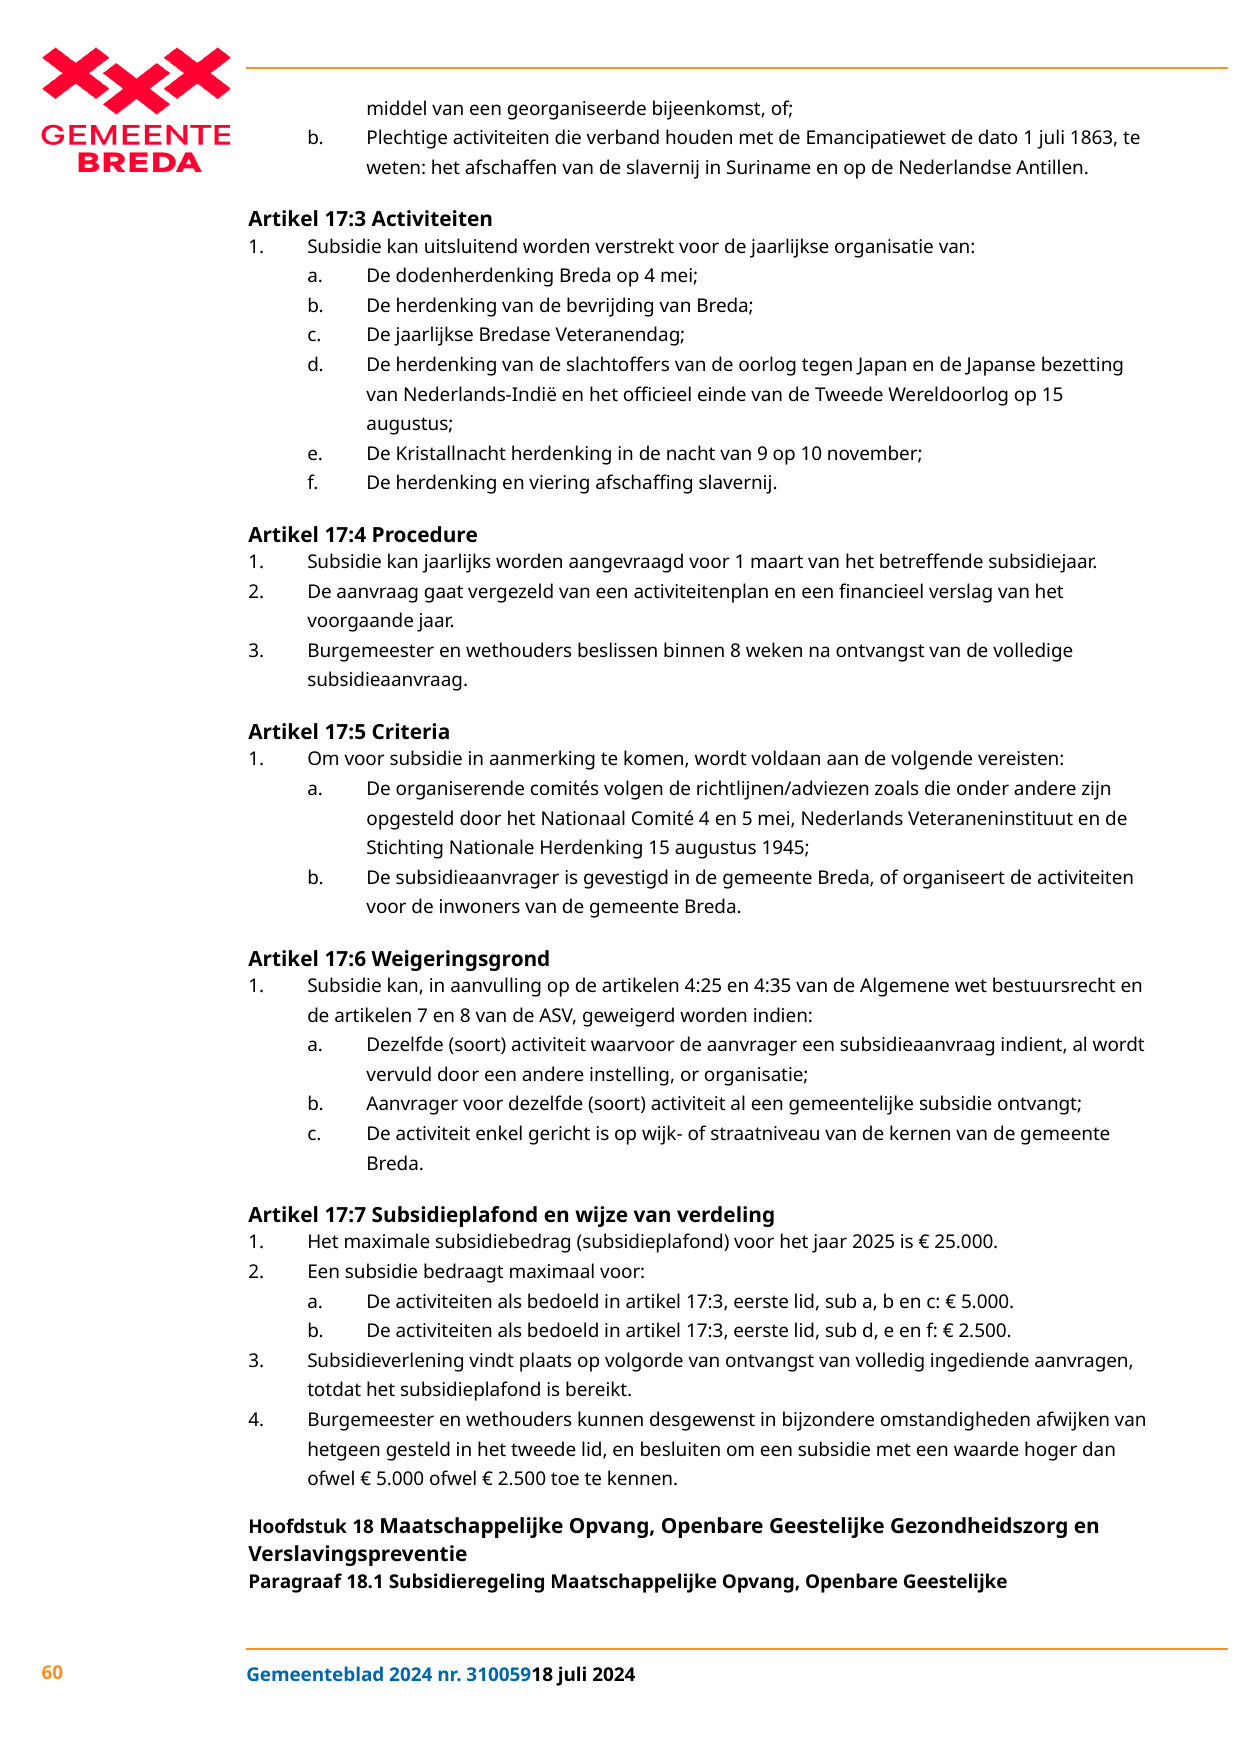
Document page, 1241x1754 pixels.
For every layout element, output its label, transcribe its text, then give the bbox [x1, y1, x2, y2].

list De aanvraag gaat vergezeld van een activiteitenplan en een financieel verslag van het voorgaande jaar. [248, 578, 1152, 633]
list Subsidieverlening vindt plaats op volgorde van ontvangst van volledig ingediende aanvragen, totdat het subsidieplafond is bereikt. [248, 1347, 1152, 1402]
list De subsidieaanvrager is gevestigd in de gemeente Breda, of organiseert de activiteiten voor de inwoners van de gemeente Breda. [307, 864, 1152, 919]
list Burgemeester en wethouders beslissen binnen 8 weken na ontvangst van de volledige subsidieaanvraag. [248, 637, 1152, 692]
list Subsidie kan jaarlijks worden aangevraagd voor 1 maart van het betreffende subsidiejaar. [248, 548, 1152, 574]
list Subsidie kan uitsluitend worden verstrekt voor de jaarlijkse organisatie van: [248, 233, 1152, 258]
list De herdenking van de bevrijding van Breda; [307, 292, 1152, 318]
list De activiteit enkel gericht is op wijk- of straatniveau van de kernen van de gemeente Breda. [307, 1120, 1152, 1176]
text Artikel 17:6 Weigeringsgrond [248, 944, 1152, 972]
list De jaarlijkse Bredase Veteranendag; [307, 322, 1152, 347]
list middel van een georganiseerde bijeenkomst, of; [307, 95, 1152, 121]
text Artikel 17:3 Activiteiten [248, 204, 1152, 233]
text Paragraaf 18.1 Subsidieregeling Maatschappelijke Opvang, Openbare Geestelijke [248, 1568, 1152, 1593]
list De herdenking en viering afschaffing slavernij. [307, 469, 1152, 495]
list De dodenherdenking Breda op 4 mei; [307, 262, 1152, 288]
list Plechtige activiteiten die verband houden met de Emancipatiewet de dato 1 juli 1863, te weten: het afschaffen van de slavernij in Suriname en op de Nederlandse Antillen. [307, 124, 1152, 180]
list De activiteiten als bedoeld in artikel 17:3, eerste lid, sub a, b en c: € 5.000. [307, 1288, 1152, 1313]
list De herdenking van de slachtoffers van de oorlog tegen Japan en de Japanse bezetting van Nederlands-Indië en het officieel einde van de Tweede Wereldoorlog op 15 augustus; [307, 351, 1152, 436]
list De organiserende comités volgen de richtlijnen/adviezen zoals die onder andere zijn opgesteld door het Nationaal Comité 4 en 5 mei, Nederlands Veteraneninstituut en de Stichting Nationale Herdenking 15 augustus 1945; [307, 775, 1152, 860]
text Artikel 17:7 Subsidieplafond en wijze van verdeling [248, 1200, 1152, 1229]
text Artikel 17:5 Criteria [248, 717, 1152, 746]
list Dezelfde (soort) activiteit waarvoor de aanvrager een subsidieaanvraag indient, al wordt vervuld door een andere instelling, or organisatie; [307, 1031, 1152, 1087]
list De Kristallnacht herdenking in de nacht van 9 op 10 november; [307, 440, 1152, 466]
list Een subsidie bedraagt maximaal voor: [248, 1258, 1152, 1284]
list Subsidie kan, in aanvulling op de artikelen 4:25 en 4:35 van de Algemene wet bestuursrecht en de artikelen 7 en 8 van de ASV, geweigerd worden indien: [248, 972, 1152, 1028]
text Artikel 17:4 Procedure [248, 520, 1152, 548]
list Om voor subsidie in aanmerking te komen, wordt voldaan aan de volgende vereisten: [248, 746, 1152, 771]
list De activiteiten als bedoeld in artikel 17:3, eerste lid, sub d, e en f: € 2.500. [307, 1317, 1152, 1343]
list Burgemeester en wethouders kunnen desgewenst in bijzondere omstandigheden afwijken van hetgeen gesteld in het tweede lid, en besluiten om een subsidie met een waarde hoger dan ofwel € 5.000 ofwel € 2.500 toe te kennen. [248, 1406, 1152, 1491]
list Aanvrager voor dezelfde (soort) activiteit al een gemeentelijke subsidie ontvangt; [307, 1091, 1152, 1116]
list Het maximale subsidiebedrag (subsidieplafond) voor het jaar 2025 is € 25.000. [248, 1229, 1152, 1254]
picture [41, 47, 231, 172]
text Hoofdstuk 18 Maatschappelijke Opvang, Openbare Geestelijke Gezondheidszorg en Verslavingspreventie [248, 1511, 1152, 1568]
